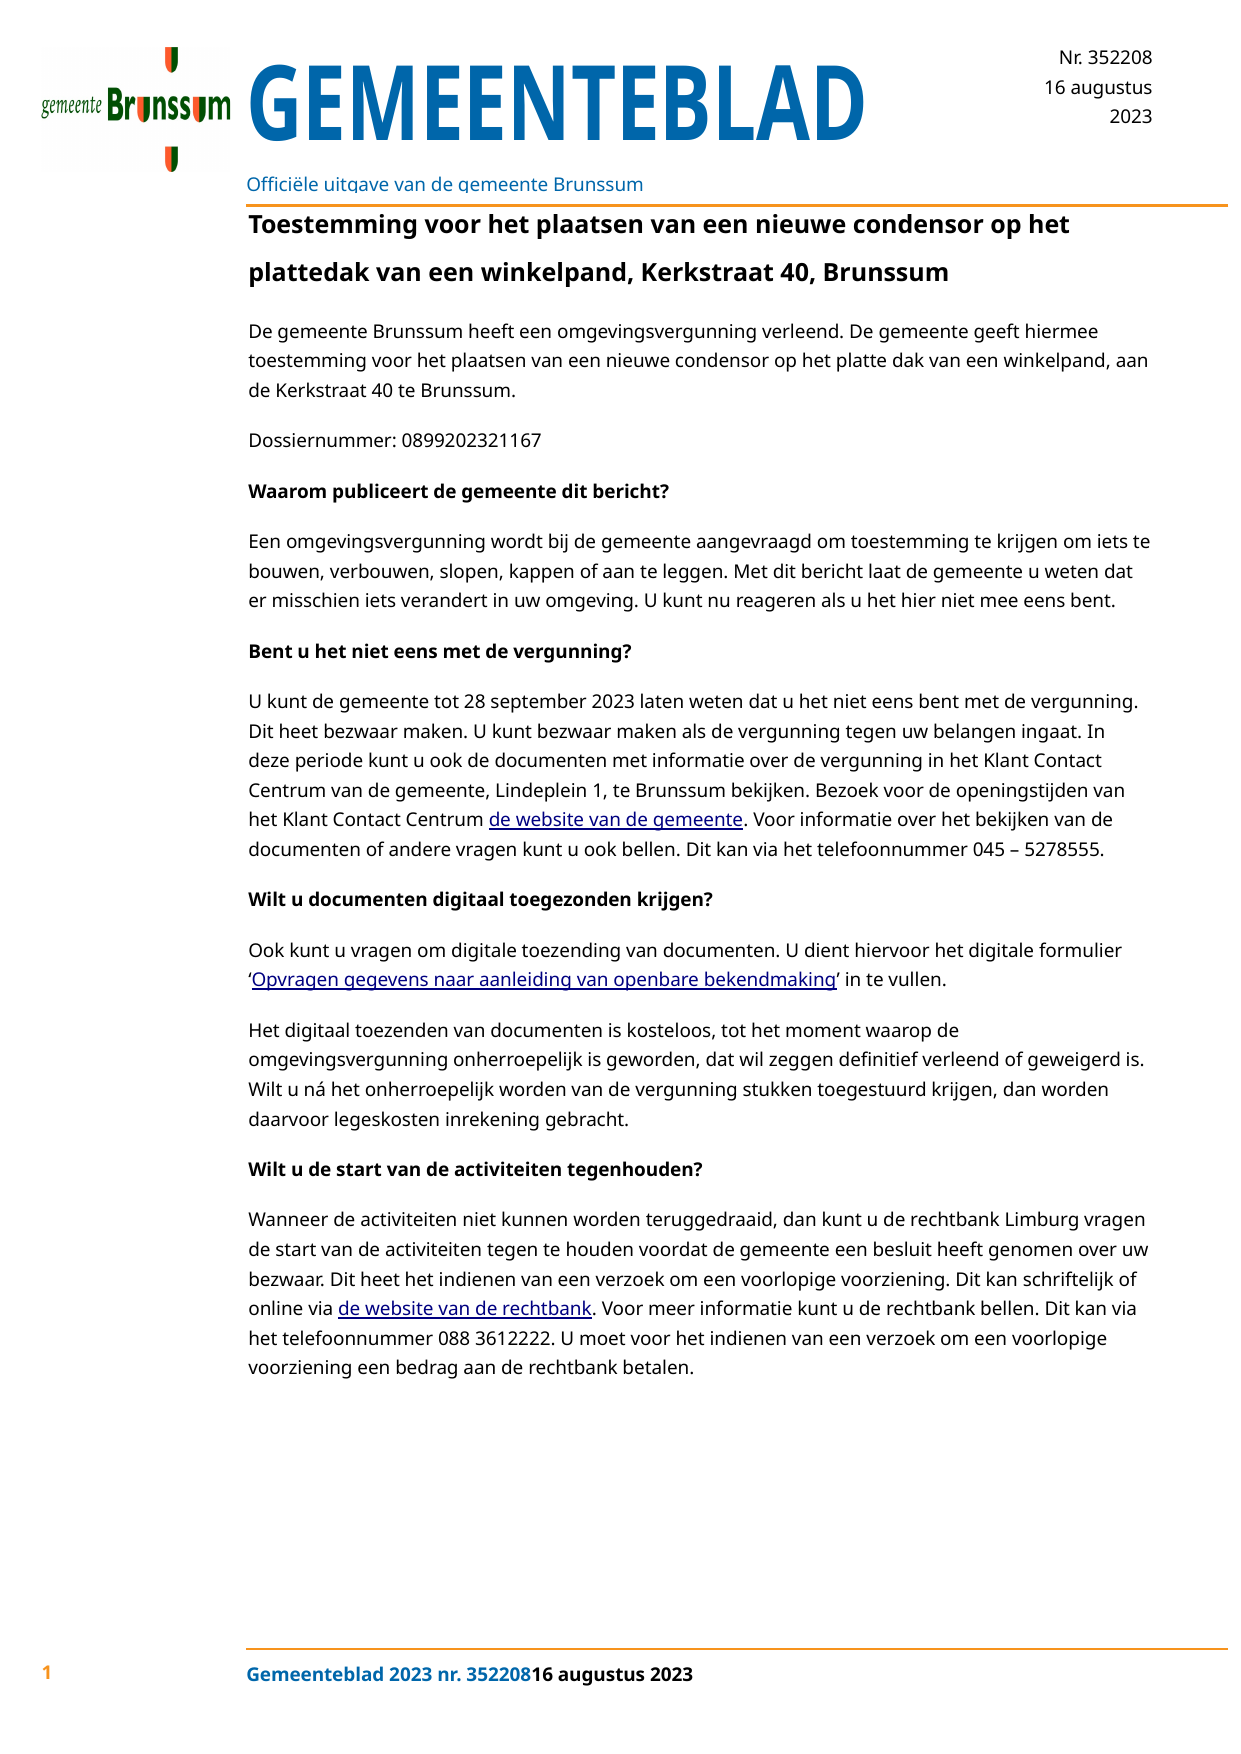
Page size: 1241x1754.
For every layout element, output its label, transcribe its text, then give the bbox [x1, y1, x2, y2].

picture [41, 47, 231, 172]
text Wilt u documenten digitaal toegezonden krijgen? [248, 887, 1152, 912]
text De gemeente Brunssum heeft een omgevingsvergunning verleend. De gemeente geeft hiermee toestemming voor het plaatsen van een nieuwe condensor op het platte dak van een winkelpand, aan de Kerkstraat 40 te Brunssum. [248, 318, 1152, 403]
text Toestemming voor het plaatsen van een nieuwe condensor op het plattedak van een winkelpand, Kerkstraat 40, Brunssum [248, 207, 1152, 288]
text Waarom publiceert de gemeente dit bericht? [248, 478, 1152, 504]
text U kunt de gemeente tot 28 september 2023 laten weten dat u het niet eens bent met de vergunning. Dit heet bezwaar maken. U kunt bezwaar maken als de vergunning tegen uw belangen ingaat. In deze periode kunt u ook de documenten met informatie over de vergunning in het Klant Contact Centrum van de gemeente, Lindeplein 1, te Brunssum bekijken. Bezoek voor de openingstijden van het Klant Contact Centrum de website van de gemeente. Voor informatie over het bekijken van de documenten of andere vragen kunt u ook bellen. Dit kan via het telefoonnummer 045 – 5278555. [248, 688, 1152, 862]
text Wanneer de activiteiten niet kunnen worden teruggedraaid, dan kunt u de rechtbank Limburg vragen de start van de activiteiten tegen te houden voordat de gemeente een besluit heeft genomen over uw bezwaar. Dit heet het indienen van een verzoek om een voorlopige voorziening. Dit kan schriftelijk of online via de website van de rechtbank. Voor meer informatie kunt u de rechtbank bellen. Dit kan via het telefoonnummer 088 3612222. U moet voor het indienen van een verzoek om een voorlopige voorziening een bedrag aan de rechtbank betalen. [248, 1207, 1152, 1380]
text Het digitaal toezenden van documenten is kosteloos, tot het moment waarop de omgevingsvergunning onherroepelijk is geworden, dat wil zeggen definitief verleend of geweigerd is. Wilt u ná het onherroepelijk worden van de vergunning stukken toegestuurd krijgen, dan worden daarvoor legeskosten inrekening gebracht. [248, 1017, 1152, 1132]
text Een omgevingsvergunning wordt bij de gemeente aangevraagd om toestemming te krijgen om iets te bouwen, verbouwen, slopen, kappen of aan te leggen. Met dit bericht laat de gemeente u weten dat er misschien iets verandert in uw omgeving. U kunt nu reageren als u het hier niet mee eens bent. [248, 528, 1152, 613]
text Wilt u de start van de activiteiten tegenhouden? [248, 1156, 1152, 1182]
text Dossiernummer: 0899202321167 [248, 427, 1152, 453]
text Bent u het niet eens met de vergunning? [248, 638, 1152, 664]
text Ook kunt u vragen om digitale toezending van documenten. U dient hiervoor het digitale formulier ‘Opvragen gegevens naar aanleiding van openbare bekendmaking’ in te vullen. [248, 937, 1152, 992]
